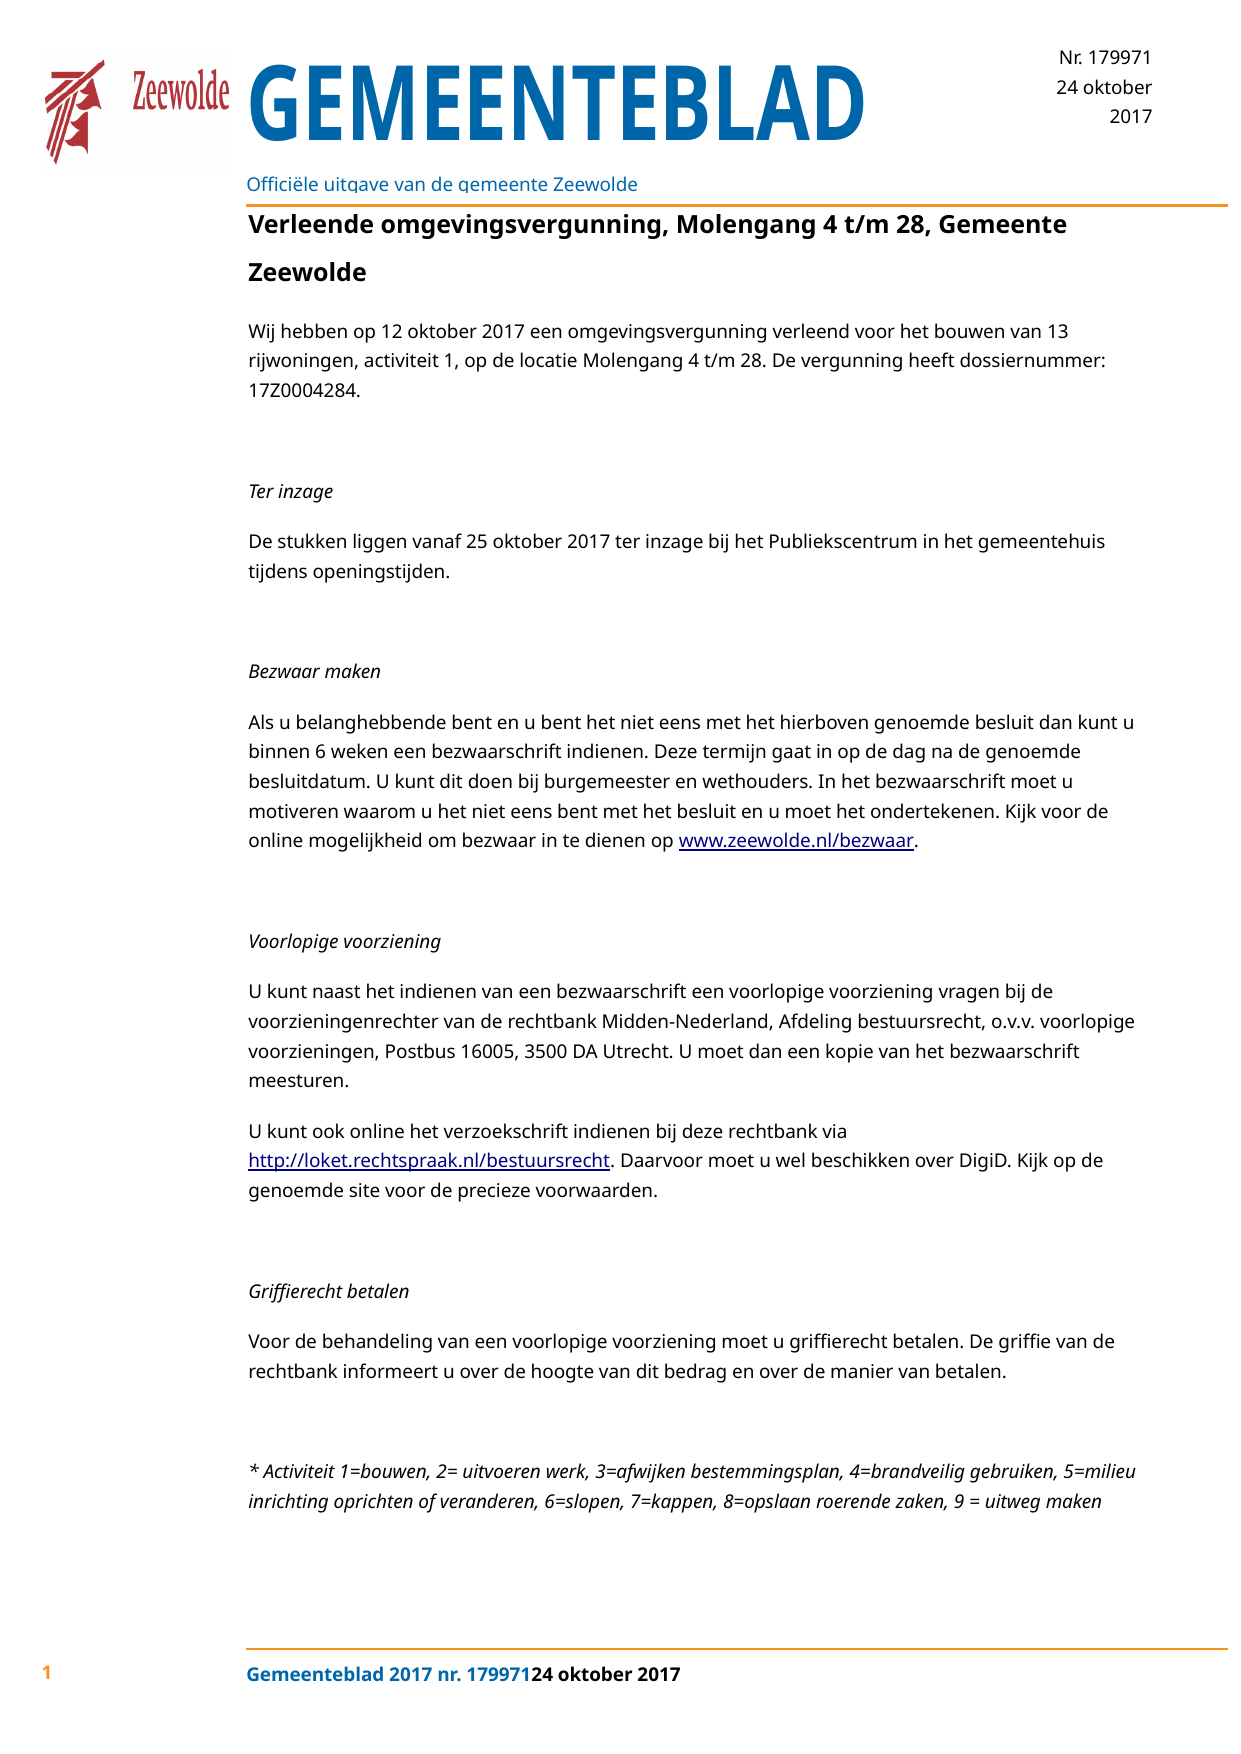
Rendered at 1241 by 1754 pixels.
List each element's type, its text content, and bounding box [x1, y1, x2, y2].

text Als u belanghebbende bent en u bent het niet eens met het hierboven genoemde besluit dan kunt u binnen 6 weken een bezwaarschrift indienen. Deze termijn gaat in op de dag na de genoemde besluitdatum. U kunt dit doen bij burgemeester en wethouders. In het bezwaarschrift moet u motiveren waarom u het niet eens bent met het besluit en u moet het ondertekenen. Kijk voor de online mogelijkheid om bezwaar in te dienen op www.zeewolde.nl/bezwaar. [248, 709, 1152, 853]
text Verleende omgevingsvergunning, Molengang 4 t/m 28, Gemeente Zeewolde [248, 207, 1152, 288]
text Griffierecht betalen [248, 1278, 1152, 1304]
text Bezwaar maken [248, 659, 1152, 684]
text * Activiteit 1=bouwen, 2= uitvoeren werk, 3=afwijken bestemmingsplan, 4=brandveilig gebruiken, 5=milieu inrichting oprichten of veranderen, 6=slopen, 7=kappen, 8=opslaan roerende zaken, 9 = uitweg maken [248, 1459, 1152, 1514]
text Wij hebben op 12 oktober 2017 een omgevingsvergunning verleend voor het bouwen van 13 rijwoningen, activiteit 1, op de locatie Molengang 4 t/m 28. De vergunning heeft dossiernummer: 17Z0004284. [248, 318, 1152, 403]
text De stukken liggen vanaf 25 oktober 2017 ter inzage bij het Publiekscentrum in het gemeentehuis tijdens openingstijden. [248, 528, 1152, 584]
text U kunt ook online het verzoekschrift indienen bij deze rechtbank via http://loket.rechtspraak.nl/bestuursrecht. Daarvoor moet u wel beschikken over DigiD. Kijk op de genoemde site voor de precieze voorwaarden. [248, 1118, 1152, 1203]
text Ter inzage [248, 478, 1152, 504]
picture [41, 47, 231, 172]
text Voor de behandeling van een voorlopige voorziening moet u griffierecht betalen. De griffie van de rechtbank informeert u over de hoogte van dit bedrag en over de manier van betalen. [248, 1328, 1152, 1384]
text Voorlopige voorziening [248, 928, 1152, 954]
text U kunt naast het indienen van een bezwaarschrift een voorlopige voorziening vragen bij de voorzieningenrechter van de rechtbank Midden-Nederland, Afdeling bestuursrecht, o.v.v. voorlopige voorzieningen, Postbus 16005, 3500 DA Utrecht. U moet dan een kopie van het bezwaarschrift meesturen. [248, 979, 1152, 1093]
